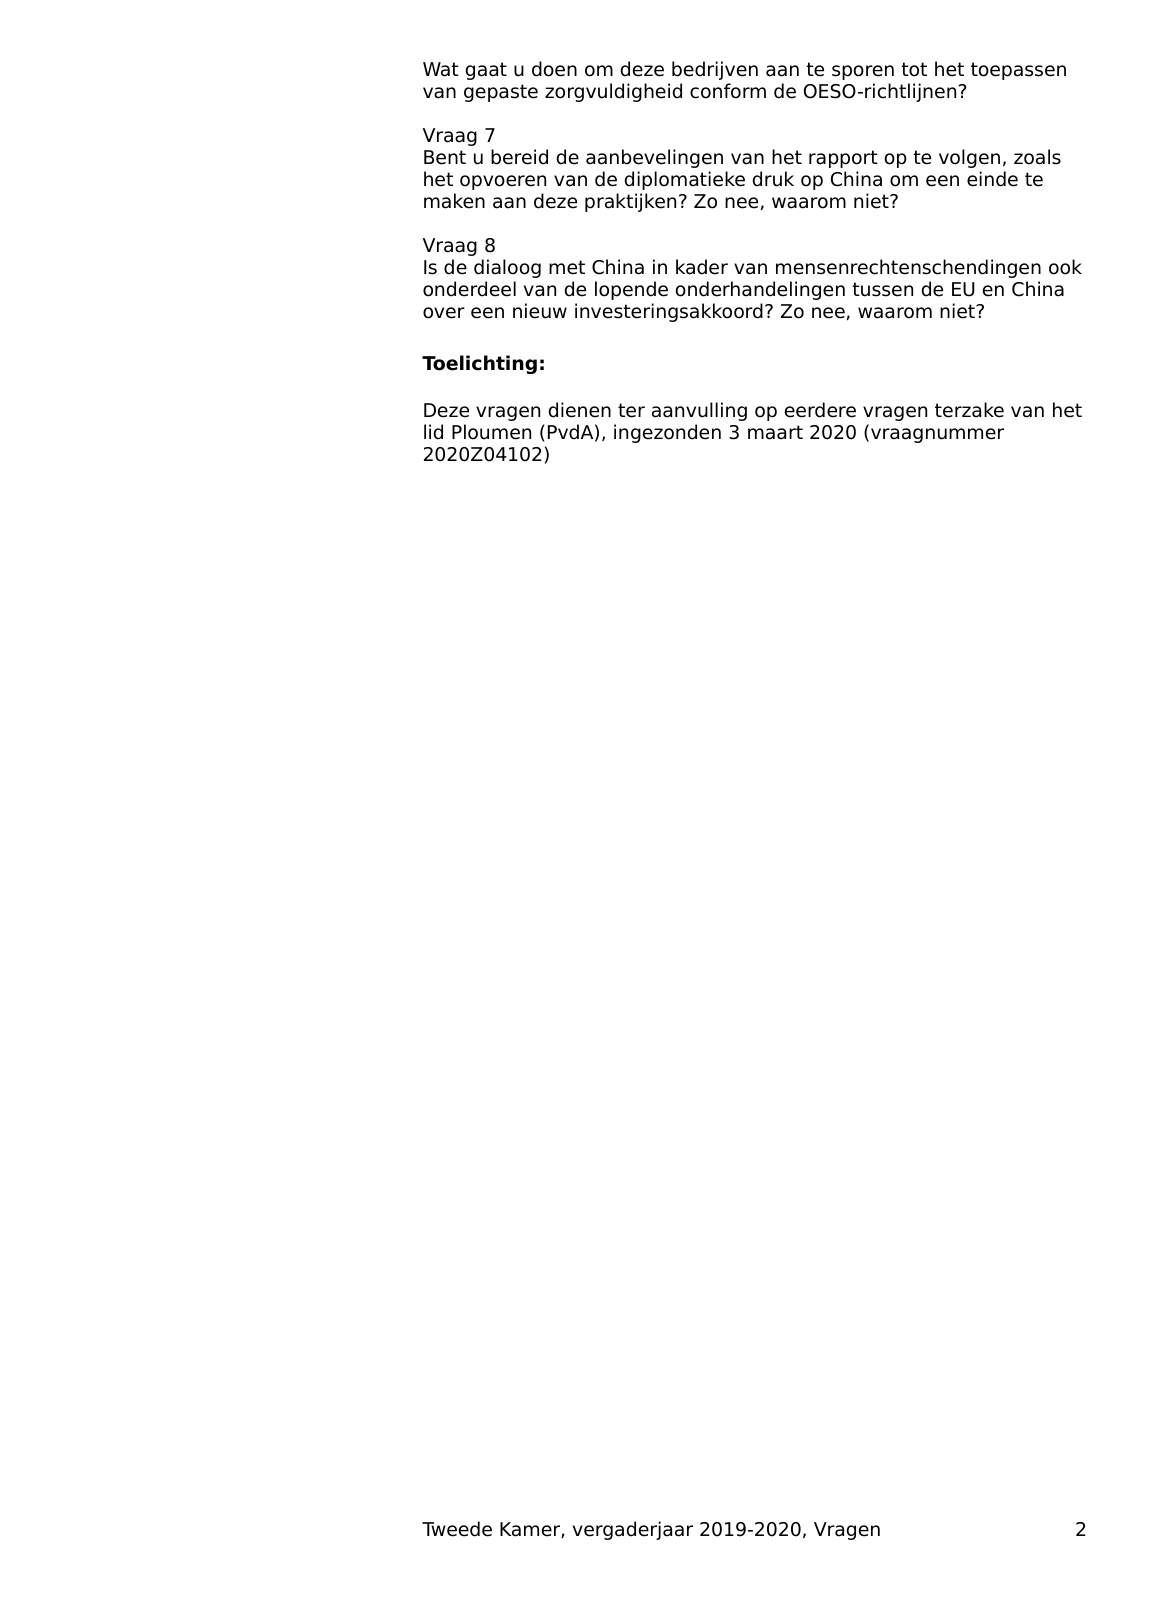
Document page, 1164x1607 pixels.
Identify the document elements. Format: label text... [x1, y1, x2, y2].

text Wat gaat u doen om deze bedrijven aan te sporen tot het toepassen van gepaste zorgvuldigheid conform de OESO-richtlijnen? [422, 59, 1087, 103]
text Vraag 8 [422, 235, 1087, 257]
subtitle Toelichting: [422, 353, 1087, 375]
text Vraag 7 [422, 125, 1087, 147]
text Is de dialoog met China in kader van mensenrechtenschendingen ook onderdeel van de lopende onderhandelingen tussen de EU en China over een nieuw investeringsakkoord? Zo nee, waarom niet? [422, 257, 1087, 323]
text Bent u bereid de aanbevelingen van het rapport op te volgen, zoals het opvoeren van de diplomatieke druk op China om een einde te maken aan deze praktijken? Zo nee, waarom niet? [422, 147, 1087, 213]
text Deze vragen dienen ter aanvulling op eerdere vragen terzake van het lid Ploumen (PvdA), ingezonden 3 maart 2020 (vraagnummer 2020Z04102) [422, 400, 1087, 466]
